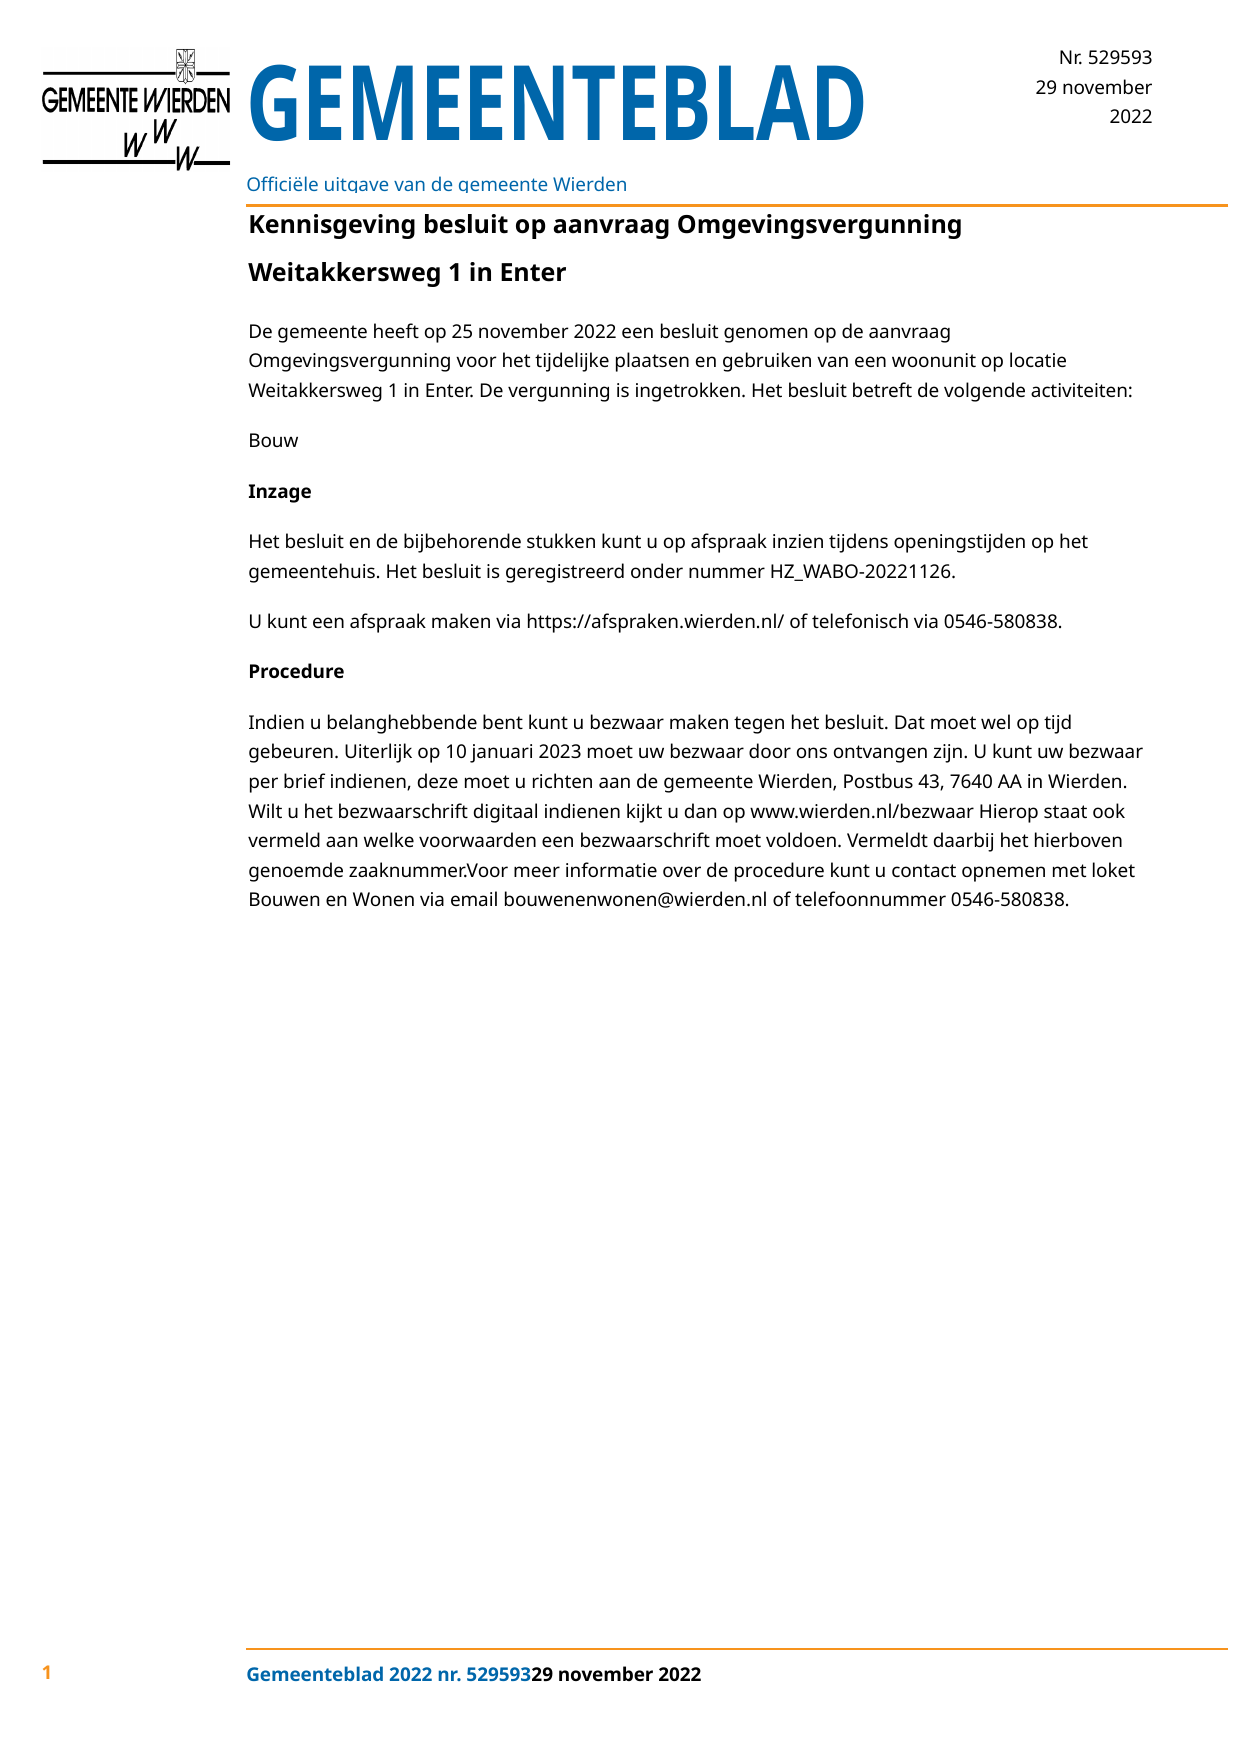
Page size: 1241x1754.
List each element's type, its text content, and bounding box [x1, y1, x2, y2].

text De gemeente heeft op 25 november 2022 een besluit genomen op de aanvraag Omgevingsvergunning voor het tijdelijke plaatsen en gebruiken van een woonunit op locatie Weitakkersweg 1 in Enter. De vergunning is ingetrokken. Het besluit betreft de volgende activiteiten: [248, 318, 1152, 403]
text Bouw [248, 427, 1152, 453]
text U kunt een afspraak maken via https://afspraken.wierden.nl/ of telefonisch via 0546-580838. [248, 608, 1152, 634]
text Procedure [248, 659, 1152, 684]
text Indien u belanghebbende bent kunt u bezwaar maken tegen het besluit. Dat moet wel op tijd gebeuren. Uiterlijk op 10 januari 2023 moet uw bezwaar door ons ontvangen zijn. U kunt uw bezwaar per brief indienen, deze moet u richten aan de gemeente Wierden, Postbus 43, 7640 AA in Wierden. Wilt u het bezwaarschrift digitaal indienen kijkt u dan op www.wierden.nl/bezwaar Hierop staat ook vermeld aan welke voorwaarden een bezwaarschrift moet voldoen. Vermeldt daarbij het hierboven genoemde zaaknummer.Voor meer informatie over de procedure kunt u contact opnemen met loket Bouwen en Wonen via email bouwenenwonen@wierden.nl of telefoonnummer 0546-580838. [248, 709, 1152, 912]
text Het besluit en de bijbehorende stukken kunt u op afspraak inzien tijdens openingstijden op het gemeentehuis. Het besluit is geregistreerd onder nummer HZ_WABO-20221126. [248, 528, 1152, 584]
picture [41, 47, 231, 172]
text Kennisgeving besluit op aanvraag Omgevingsvergunning Weitakkersweg 1 in Enter [248, 207, 1152, 288]
text Inzage [248, 478, 1152, 504]
